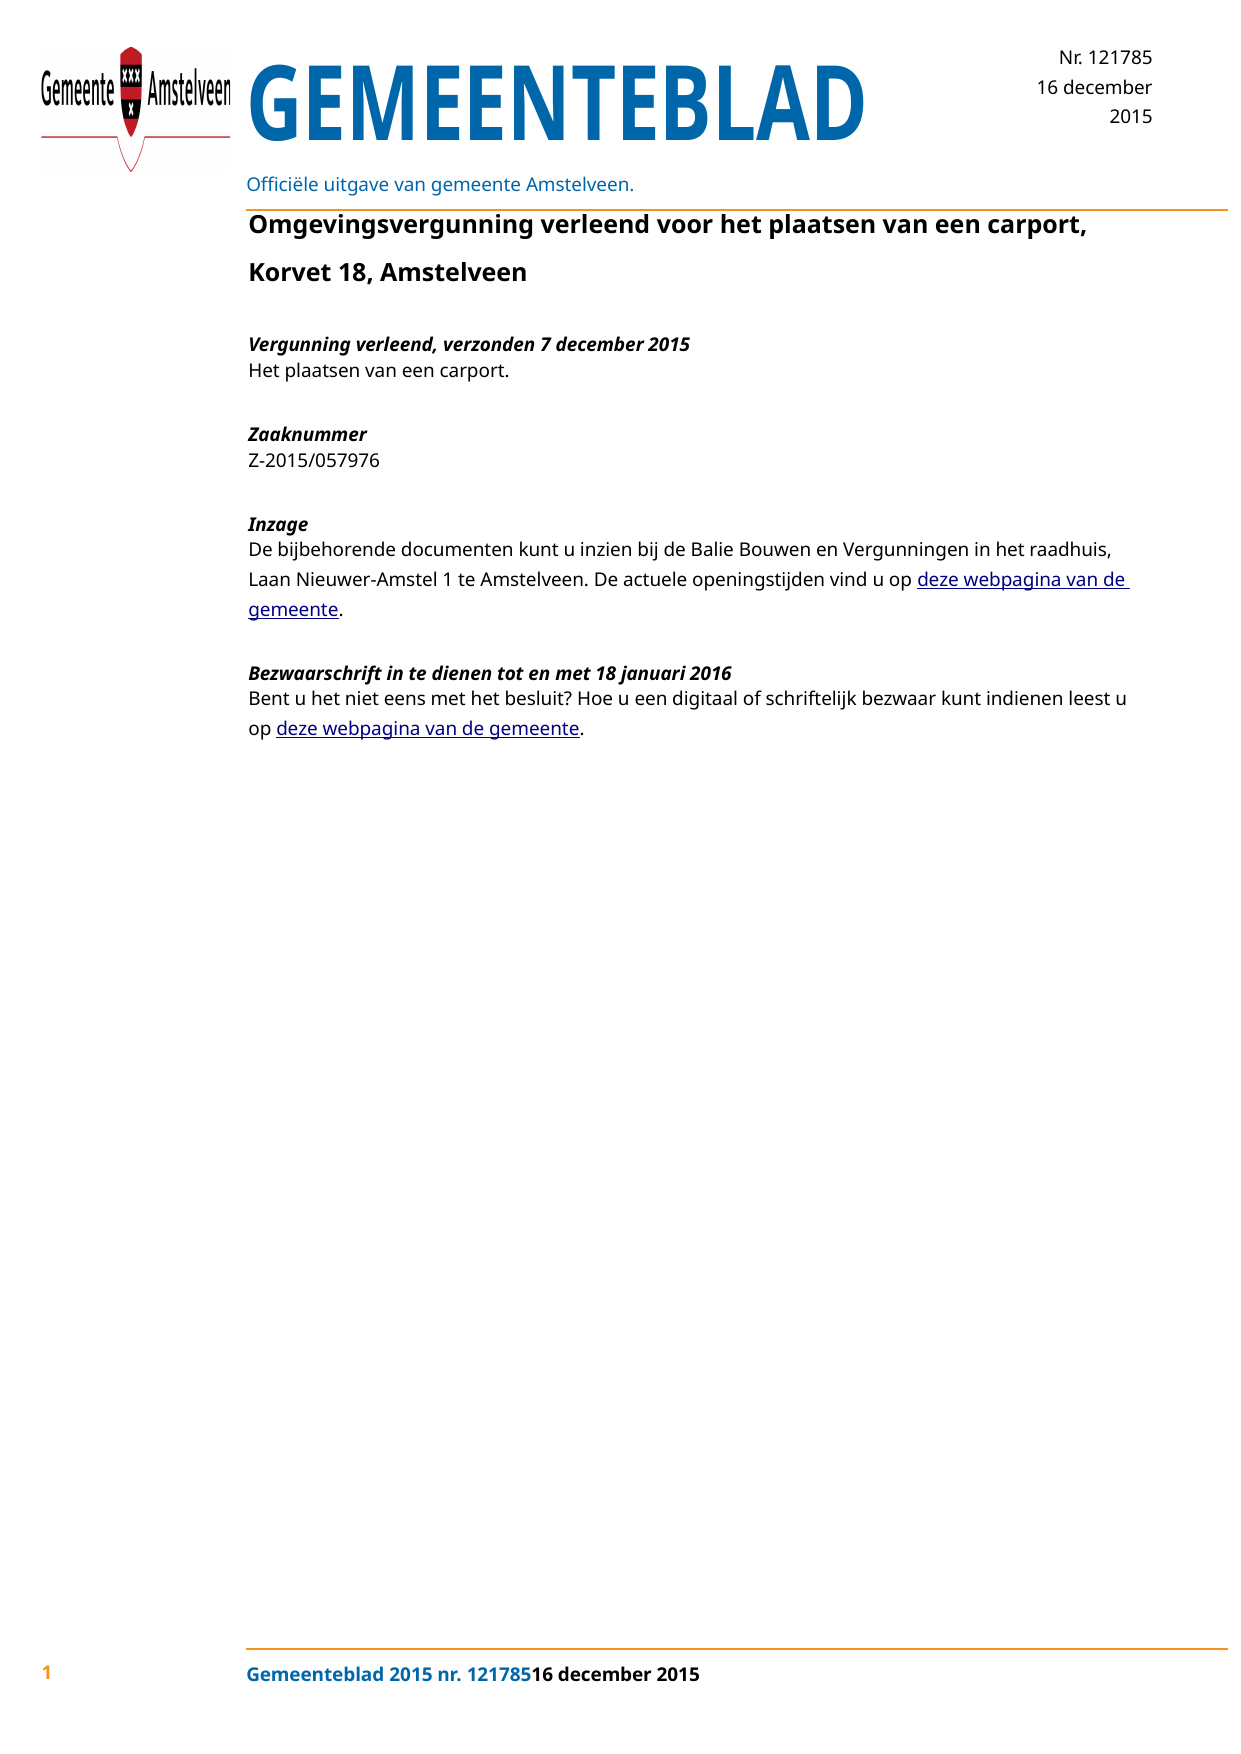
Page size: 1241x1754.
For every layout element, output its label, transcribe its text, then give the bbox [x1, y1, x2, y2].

text Vergunning verleend, verzonden 7 december 2015 [248, 331, 1152, 357]
text Omgevingsvergunning verleend voor het plaatsen van een carport, Korvet 18, Amstelveen [248, 211, 1152, 288]
text Bezwaarschrift in te dienen tot en met 18 januari 2016 [248, 660, 1152, 685]
text Bent u het niet eens met het besluit? Hoe u een digitaal of schriftelijk bezwaar kunt indienen leest u op deze webpagina van de gemeente. [248, 685, 1152, 741]
text Zaaknummer [248, 421, 1152, 447]
text Inzage [248, 511, 1152, 537]
text Z-2015/057976 [248, 447, 1152, 473]
text De bijbehorende documenten kunt u inzien bij de Balie Bouwen en Vergunningen in het raadhuis, Laan Nieuwer-Amstel 1 te Amstelveen. De actuele openingstijden vind u op deze webpagina van de gemeente. [248, 537, 1152, 621]
text Het plaatsen van een carport. [248, 357, 1152, 383]
picture [41, 47, 231, 172]
